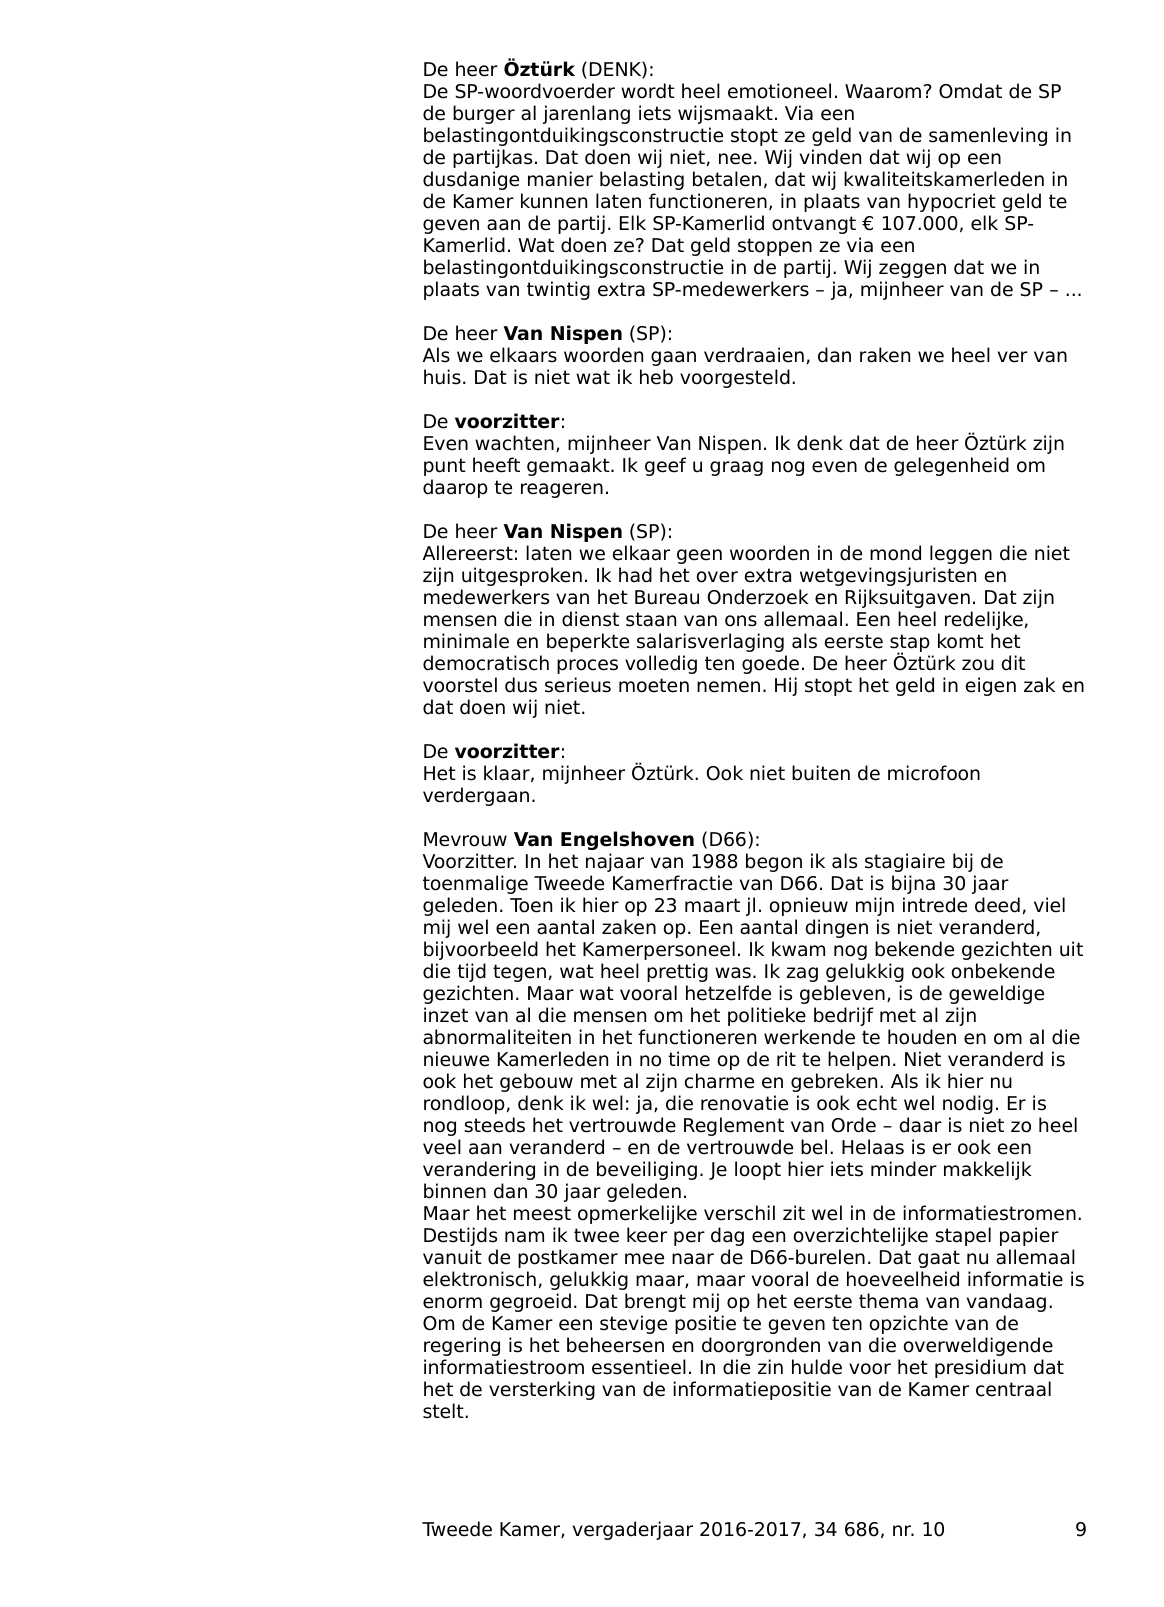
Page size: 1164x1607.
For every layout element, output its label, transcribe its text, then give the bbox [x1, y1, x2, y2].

text De voorzitter: [422, 741, 1087, 763]
text De SP-woordvoerder wordt heel emotioneel. Waarom? Omdat de SP de burger al jarenlang iets wijsmaakt. Via een belastingontduikingsconstructie stopt ze geld van de samenleving in de partijkas. Dat doen wij niet, nee. Wij vinden dat wij op een dusdanige manier belasting betalen, dat wij kwaliteitskamerleden in de Kamer kunnen laten functioneren, in plaats van hypocriet geld te geven aan de partij. Elk SP-Kamerlid ontvangt € 107.000, elk SP-Kamerlid. Wat doen ze? Dat geld stoppen ze via een belastingontduikingsconstructie in de partij. Wij zeggen dat we in plaats van twintig extra SP-medewerkers – ja, mijnheer van de SP – ... [422, 81, 1087, 301]
text Voorzitter. In het najaar van 1988 begon ik als stagiaire bij de toenmalige Tweede Kamerfractie van D66. Dat is bijna 30 jaar geleden. Toen ik hier op 23 maart jl. opnieuw mijn intrede deed, viel mij wel een aantal zaken op. Een aantal dingen is niet veranderd, bijvoorbeeld het Kamerpersoneel. Ik kwam nog bekende gezichten uit die tijd tegen, wat heel prettig was. Ik zag gelukkig ook onbekende gezichten. Maar wat vooral hetzelfde is gebleven, is de geweldige inzet van al die mensen om het politieke bedrijf met al zijn abnormaliteiten in het functioneren werkende te houden en om al die nieuwe Kamerleden in no time op de rit te helpen. Niet veranderd is ook het gebouw met al zijn charme en gebreken. Als ik hier nu rondloop, denk ik wel: ja, die renovatie is ook echt wel nodig. Er is nog steeds het vertrouwde Reglement van Orde – daar is niet zo heel veel aan veranderd – en de vertrouwde bel. Helaas is er ook een verandering in de beveiliging. Je loopt hier iets minder makkelijk binnen dan 30 jaar geleden. [422, 851, 1087, 1203]
text De heer Van Nispen (SP): [422, 323, 1087, 345]
text Maar het meest opmerkelijke verschil zit wel in de informatiestromen. Destijds nam ik twee keer per dag een overzichtelijke stapel papier vanuit de postkamer mee naar de D66-burelen. Dat gaat nu allemaal elektronisch, gelukkig maar, maar vooral de hoeveelheid informatie is enorm gegroeid. Dat brengt mij op het eerste thema van vandaag. Om de Kamer een stevige positie te geven ten opzichte van de regering is het beheersen en doorgronden van die overweldigende informatiestroom essentieel. In die zin hulde voor het presidium dat het de versterking van de informatiepositie van de Kamer centraal stelt. [422, 1203, 1087, 1423]
text Even wachten, mijnheer Van Nispen. Ik denk dat de heer Öztürk zijn punt heeft gemaakt. Ik geef u graag nog even de gelegenheid om daarop te reageren. [422, 433, 1087, 499]
text Het is klaar, mijnheer Öztürk. Ook niet buiten de microfoon verdergaan. [422, 763, 1087, 807]
text Allereerst: laten we elkaar geen woorden in de mond leggen die niet zijn uitgesproken. Ik had het over extra wetgevingsjuristen en medewerkers van het Bureau Onderzoek en Rijksuitgaven. Dat zijn mensen die in dienst staan van ons allemaal. Een heel redelijke, minimale en beperkte salarisverlaging als eerste stap komt het democratisch proces volledig ten goede. De heer Öztürk zou dit voorstel dus serieus moeten nemen. Hij stopt het geld in eigen zak en dat doen wij niet. [422, 543, 1087, 719]
text De heer Van Nispen (SP): [422, 521, 1087, 543]
text De heer Öztürk (DENK): [422, 59, 1087, 81]
text Mevrouw Van Engelshoven (D66): [422, 829, 1087, 851]
text Als we elkaars woorden gaan verdraaien, dan raken we heel ver van huis. Dat is niet wat ik heb voorgesteld. [422, 345, 1087, 389]
text De voorzitter: [422, 411, 1087, 433]
